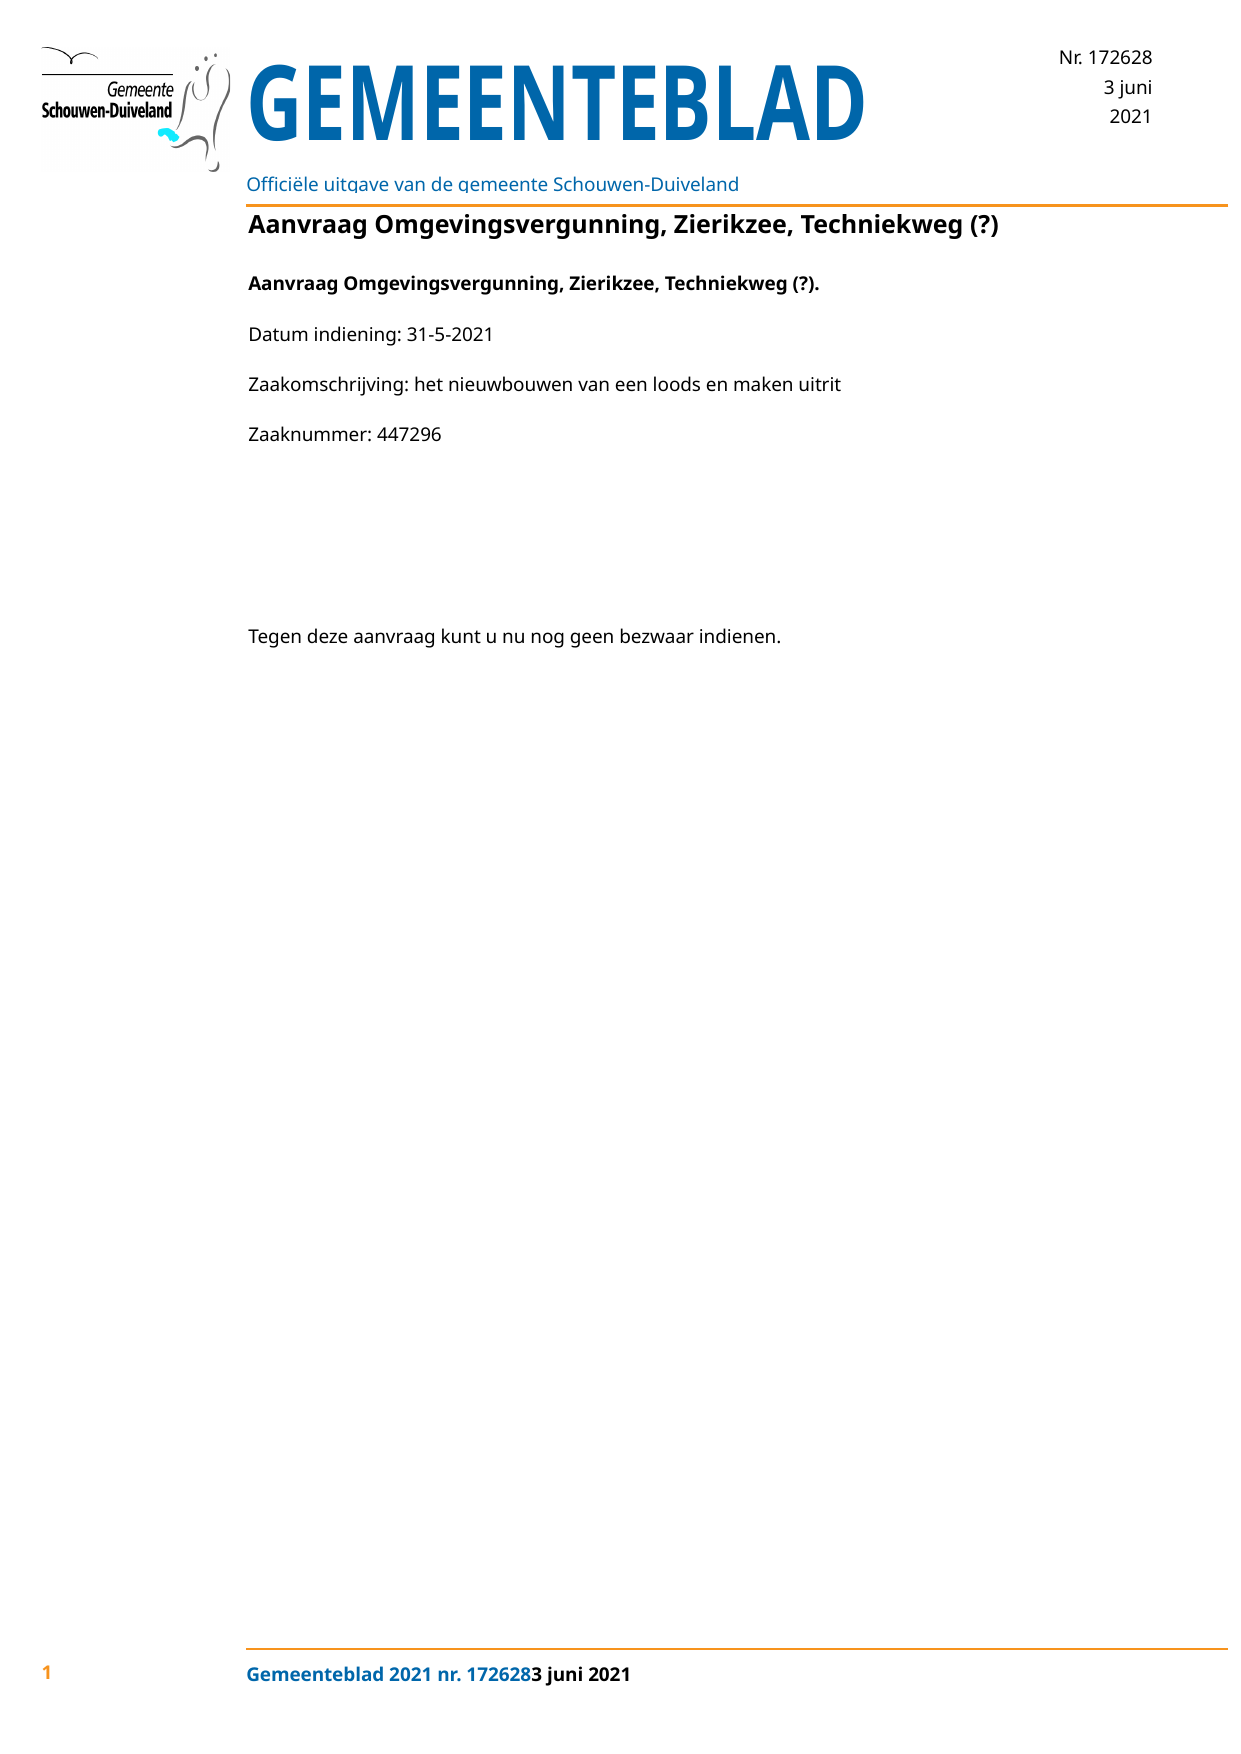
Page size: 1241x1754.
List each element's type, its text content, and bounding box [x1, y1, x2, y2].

text Aanvraag Omgevingsvergunning, Zierikzee, Techniekweg (?). [248, 270, 1152, 296]
text Tegen deze aanvraag kunt u nu nog geen bezwaar indienen. [248, 623, 1152, 649]
text Datum indiening: 31-5-2021 [248, 321, 1152, 346]
text Zaakomschrijving: het nieuwbouwen van een loods en maken uitrit [248, 371, 1152, 397]
text Aanvraag Omgevingsvergunning, Zierikzee, Techniekweg (?) [248, 207, 1152, 241]
text Zaaknummer: 447296 [248, 422, 1152, 447]
picture [41, 47, 231, 172]
